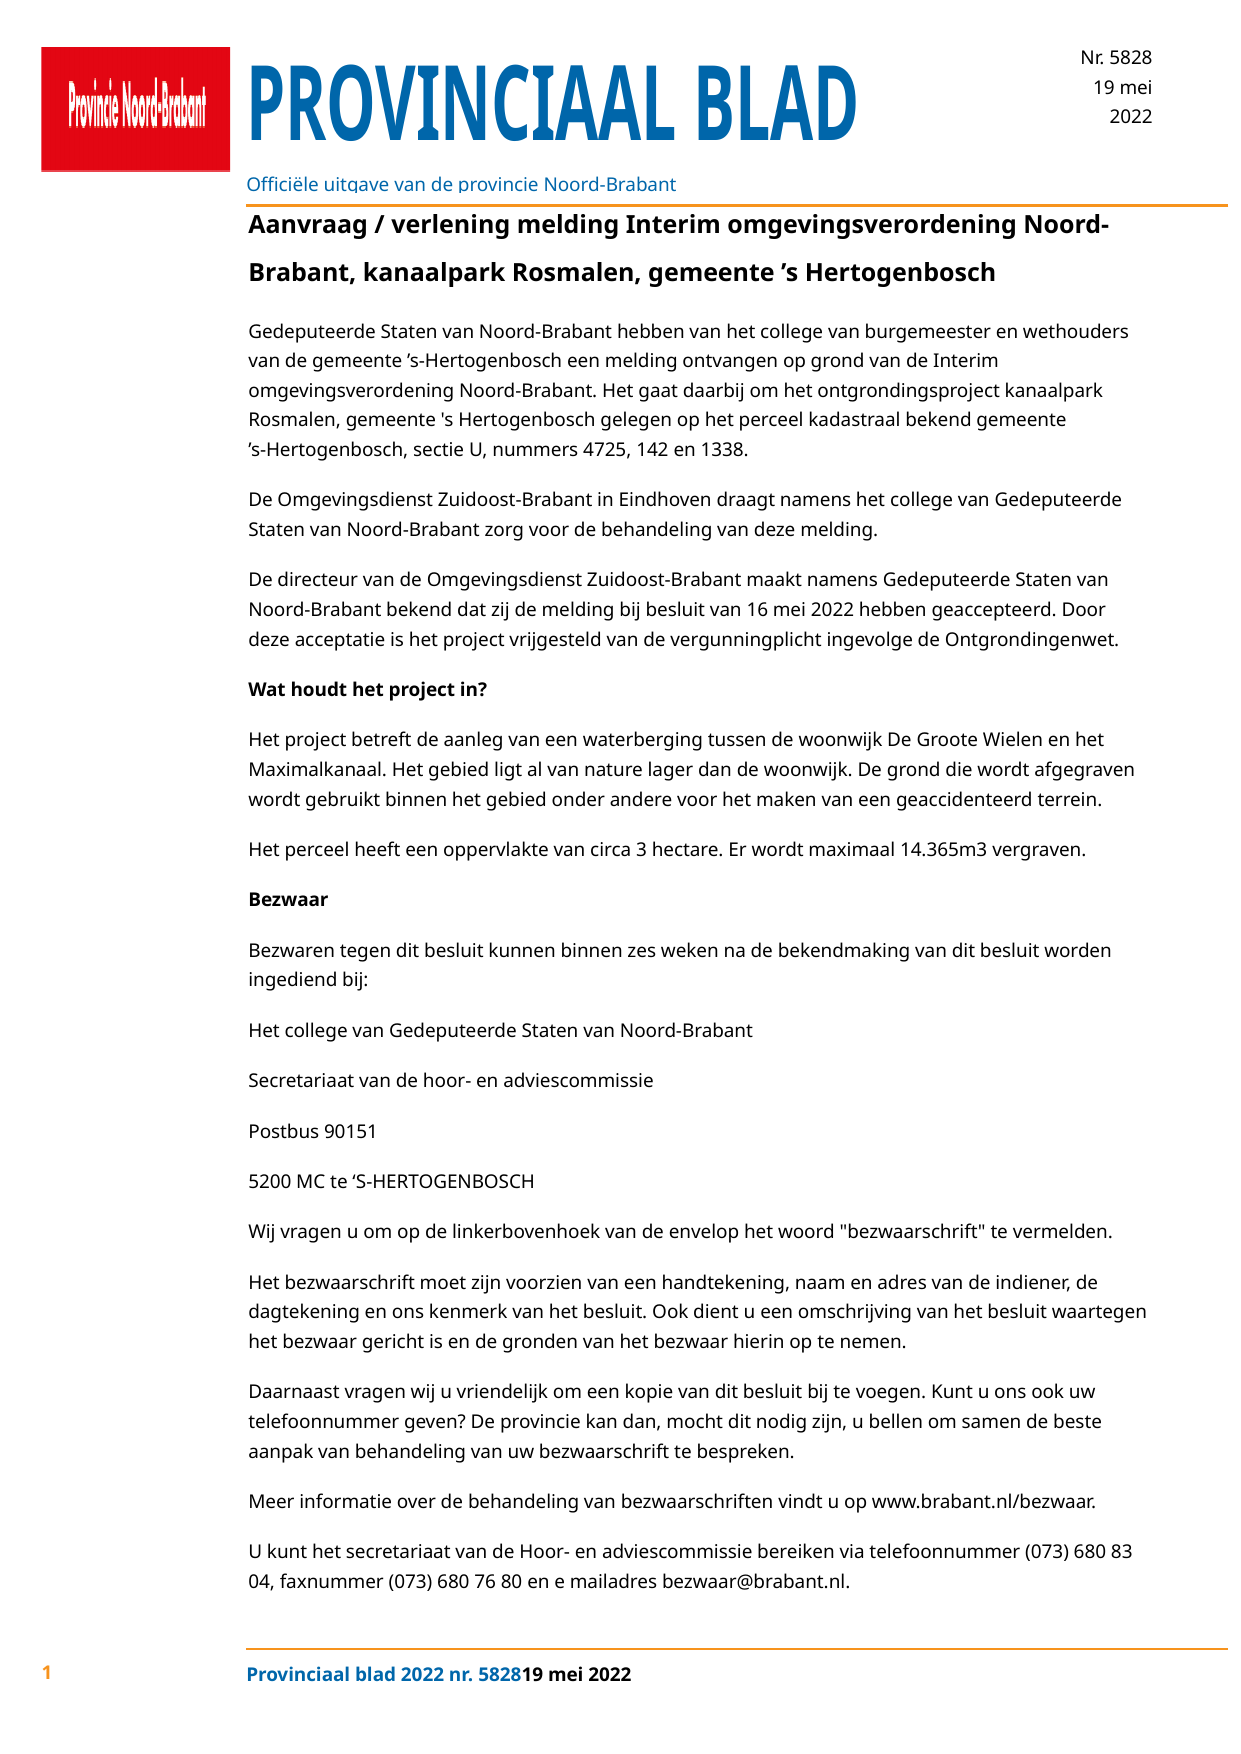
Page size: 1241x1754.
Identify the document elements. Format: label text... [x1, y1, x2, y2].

text Het college van Gedeputeerde Staten van Noord-Brabant [248, 1017, 1152, 1043]
text Daarnaast vragen wij u vriendelijk om een kopie van dit besluit bij te voegen. Kunt u ons ook uw telefoonnummer geven? De provincie kan dan, mocht dit nodig zijn, u bellen om samen de beste aanpak van behandeling van uw bezwaarschrift te bespreken. [248, 1379, 1152, 1464]
text Gedeputeerde Staten van Noord-Brabant hebben van het college van burgemeester en wethouders van de gemeente ’s-Hertogenbosch een melding ontvangen op grond van de Interim omgevingsverordening Noord-Brabant. Het gaat daarbij om het ontgrondingsproject kanaalpark Rosmalen, gemeente 's Hertogenbosch gelegen op het perceel kadastraal bekend gemeente ’s‑Hertogenbosch, sectie U, nummers 4725, 142 en 1338. [248, 318, 1152, 462]
text Het project betreft de aanleg van een waterberging tussen de woonwijk De Groote Wielen en het Maximalkanaal. Het gebied ligt al van nature lager dan de woonwijk. De grond die wordt afgegraven wordt gebruikt binnen het gebied onder andere voor het maken van een geaccidenteerd terrein. [248, 727, 1152, 812]
text De directeur van de Omgevingsdienst Zuidoost-Brabant maakt namens Gedeputeerde Staten van Noord-Brabant bekend dat zij de melding bij besluit van 16 mei 2022 hebben geaccepteerd. Door deze acceptatie is het project vrijgesteld van de vergunningplicht ingevolge de Ontgrondingenwet. [248, 567, 1152, 652]
text Postbus 90151 [248, 1118, 1152, 1144]
text U kunt het secretariaat van de Hoor- en adviescommissie bereiken via telefoonnummer (073) 680 83 04, faxnummer (073) 680 76 80 en e mailadres bezwaar@brabant.nl. [248, 1539, 1152, 1594]
text Secretariaat van de hoor- en adviescommissie [248, 1067, 1152, 1093]
text 5200 MC te ‘S‑HERTOGENBOSCH [248, 1168, 1152, 1194]
text Bezwaren tegen dit besluit kunnen binnen zes weken na de bekendmaking van dit besluit worden ingediend bij: [248, 937, 1152, 992]
picture [41, 47, 231, 172]
text Wij vragen u om op de linkerbovenhoek van de envelop het woord "bezwaarschrift" te vermelden. [248, 1219, 1152, 1244]
text De Omgevingsdienst Zuidoost-Brabant in Eindhoven draagt namens het college van Gedeputeerde Staten van Noord-Brabant zorg voor de behandeling van deze melding. [248, 487, 1152, 542]
text Meer informatie over de behandeling van bezwaarschriften vindt u op www.brabant.nl/bezwaar. [248, 1488, 1152, 1514]
text Wat houdt het project in? [248, 676, 1152, 702]
text Het perceel heeft een oppervlakte van circa 3 hectare. Er wordt maximaal 14.365m3 vergraven. [248, 836, 1152, 862]
text Aanvraag / verlening melding Interim omgevingsverordening Noord-Brabant, kanaalpark Rosmalen, gemeente ’s Hertogenbosch [248, 207, 1152, 288]
text Bezwaar [248, 887, 1152, 912]
text Het bezwaarschrift moet zijn voorzien van een handtekening, naam en adres van de indiener, de dagtekening en ons kenmerk van het besluit. Ook dient u een omschrijving van het besluit waartegen het bezwaar gericht is en de gronden van het bezwaar hierin op te nemen. [248, 1269, 1152, 1354]
